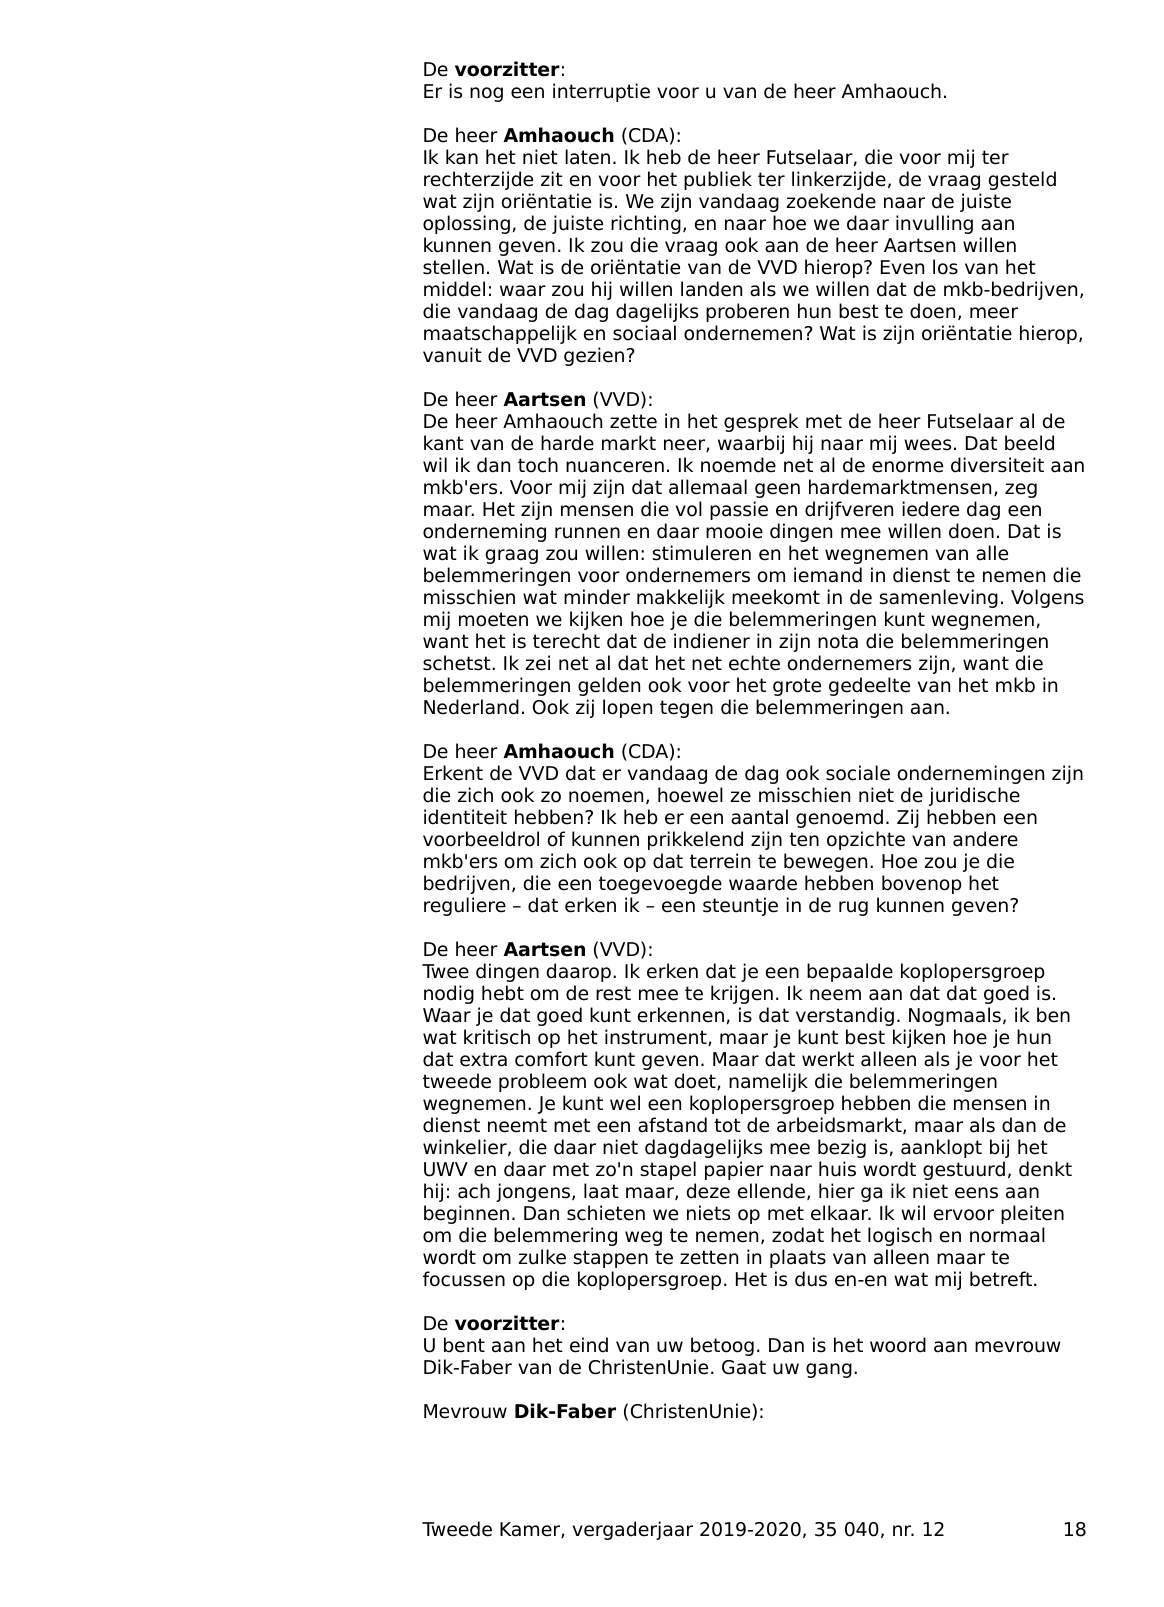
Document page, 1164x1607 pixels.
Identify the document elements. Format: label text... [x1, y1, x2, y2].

text De heer Aartsen (VVD): [422, 389, 1087, 411]
text De heer Aartsen (VVD): [422, 939, 1087, 961]
text De voorzitter: [422, 59, 1087, 81]
text De heer Amhaouch (CDA): [422, 125, 1087, 147]
text Er is nog een interruptie voor u van de heer Amhaouch. [422, 81, 1087, 103]
text De heer Amhaouch (CDA): [422, 741, 1087, 763]
text Ik kan het niet laten. Ik heb de heer Futselaar, die voor mij ter rechterzijde zit en voor het publiek ter linkerzijde, de vraag gesteld wat zijn oriëntatie is. We zijn vandaag zoekende naar de juiste oplossing, de juiste richting, en naar hoe we daar invulling aan kunnen geven. Ik zou die vraag ook aan de heer Aartsen willen stellen. Wat is de oriëntatie van de VVD hierop? Even los van het middel: waar zou hij willen landen als we willen dat de mkb-bedrijven, die vandaag de dag dagelijks proberen hun best te doen, meer maatschappelijk en sociaal ondernemen? Wat is zijn oriëntatie hierop, vanuit de VVD gezien? [422, 147, 1087, 367]
text U bent aan het eind van uw betoog. Dan is het woord aan mevrouw Dik-Faber van de ChristenUnie. Gaat uw gang. [422, 1335, 1087, 1379]
text De heer Amhaouch zette in het gesprek met de heer Futselaar al de kant van de harde markt neer, waarbij hij naar mij wees. Dat beeld wil ik dan toch nuanceren. Ik noemde net al de enorme diversiteit aan mkb'ers. Voor mij zijn dat allemaal geen hardemarktmensen, zeg maar. Het zijn mensen die vol passie en drijfveren iedere dag een onderneming runnen en daar mooie dingen mee willen doen. Dat is wat ik graag zou willen: stimuleren en het wegnemen van alle belemmeringen voor ondernemers om iemand in dienst te nemen die misschien wat minder makkelijk meekomt in de samenleving. Volgens mij moeten we kijken hoe je die belemmeringen kunt wegnemen, want het is terecht dat de indiener in zijn nota die belemmeringen schetst. Ik zei net al dat het net echte ondernemers zijn, want die belemmeringen gelden ook voor het grote gedeelte van het mkb in Nederland. Ook zij lopen tegen die belemmeringen aan. [422, 411, 1087, 719]
text Erkent de VVD dat er vandaag de dag ook sociale ondernemingen zijn die zich ook zo noemen, hoewel ze misschien niet de juridische identiteit hebben? Ik heb er een aantal genoemd. Zij hebben een voorbeeldrol of kunnen prikkelend zijn ten opzichte van andere mkb'ers om zich ook op dat terrein te bewegen. Hoe zou je die bedrijven, die een toegevoegde waarde hebben bovenop het reguliere – dat erken ik – een steuntje in de rug kunnen geven? [422, 763, 1087, 917]
text De voorzitter: [422, 1313, 1087, 1335]
text Twee dingen daarop. Ik erken dat je een bepaalde koplopersgroep nodig hebt om de rest mee te krijgen. Ik neem aan dat dat goed is. Waar je dat goed kunt erkennen, is dat verstandig. Nogmaals, ik ben wat kritisch op het instrument, maar je kunt best kijken hoe je hun dat extra comfort kunt geven. Maar dat werkt alleen als je voor het tweede probleem ook wat doet, namelijk die belemmeringen wegnemen. Je kunt wel een koplopersgroep hebben die mensen in dienst neemt met een afstand tot de arbeidsmarkt, maar als dan de winkelier, die daar niet dagdagelijks mee bezig is, aanklopt bij het UWV en daar met zo'n stapel papier naar huis wordt gestuurd, denkt hij: ach jongens, laat maar, deze ellende, hier ga ik niet eens aan beginnen. Dan schieten we niets op met elkaar. Ik wil ervoor pleiten om die belemmering weg te nemen, zodat het logisch en normaal wordt om zulke stappen te zetten in plaats van alleen maar te focussen op die koplopersgroep. Het is dus en-en wat mij betreft. [422, 961, 1087, 1291]
text Mevrouw Dik-Faber (ChristenUnie): [422, 1401, 1087, 1423]
